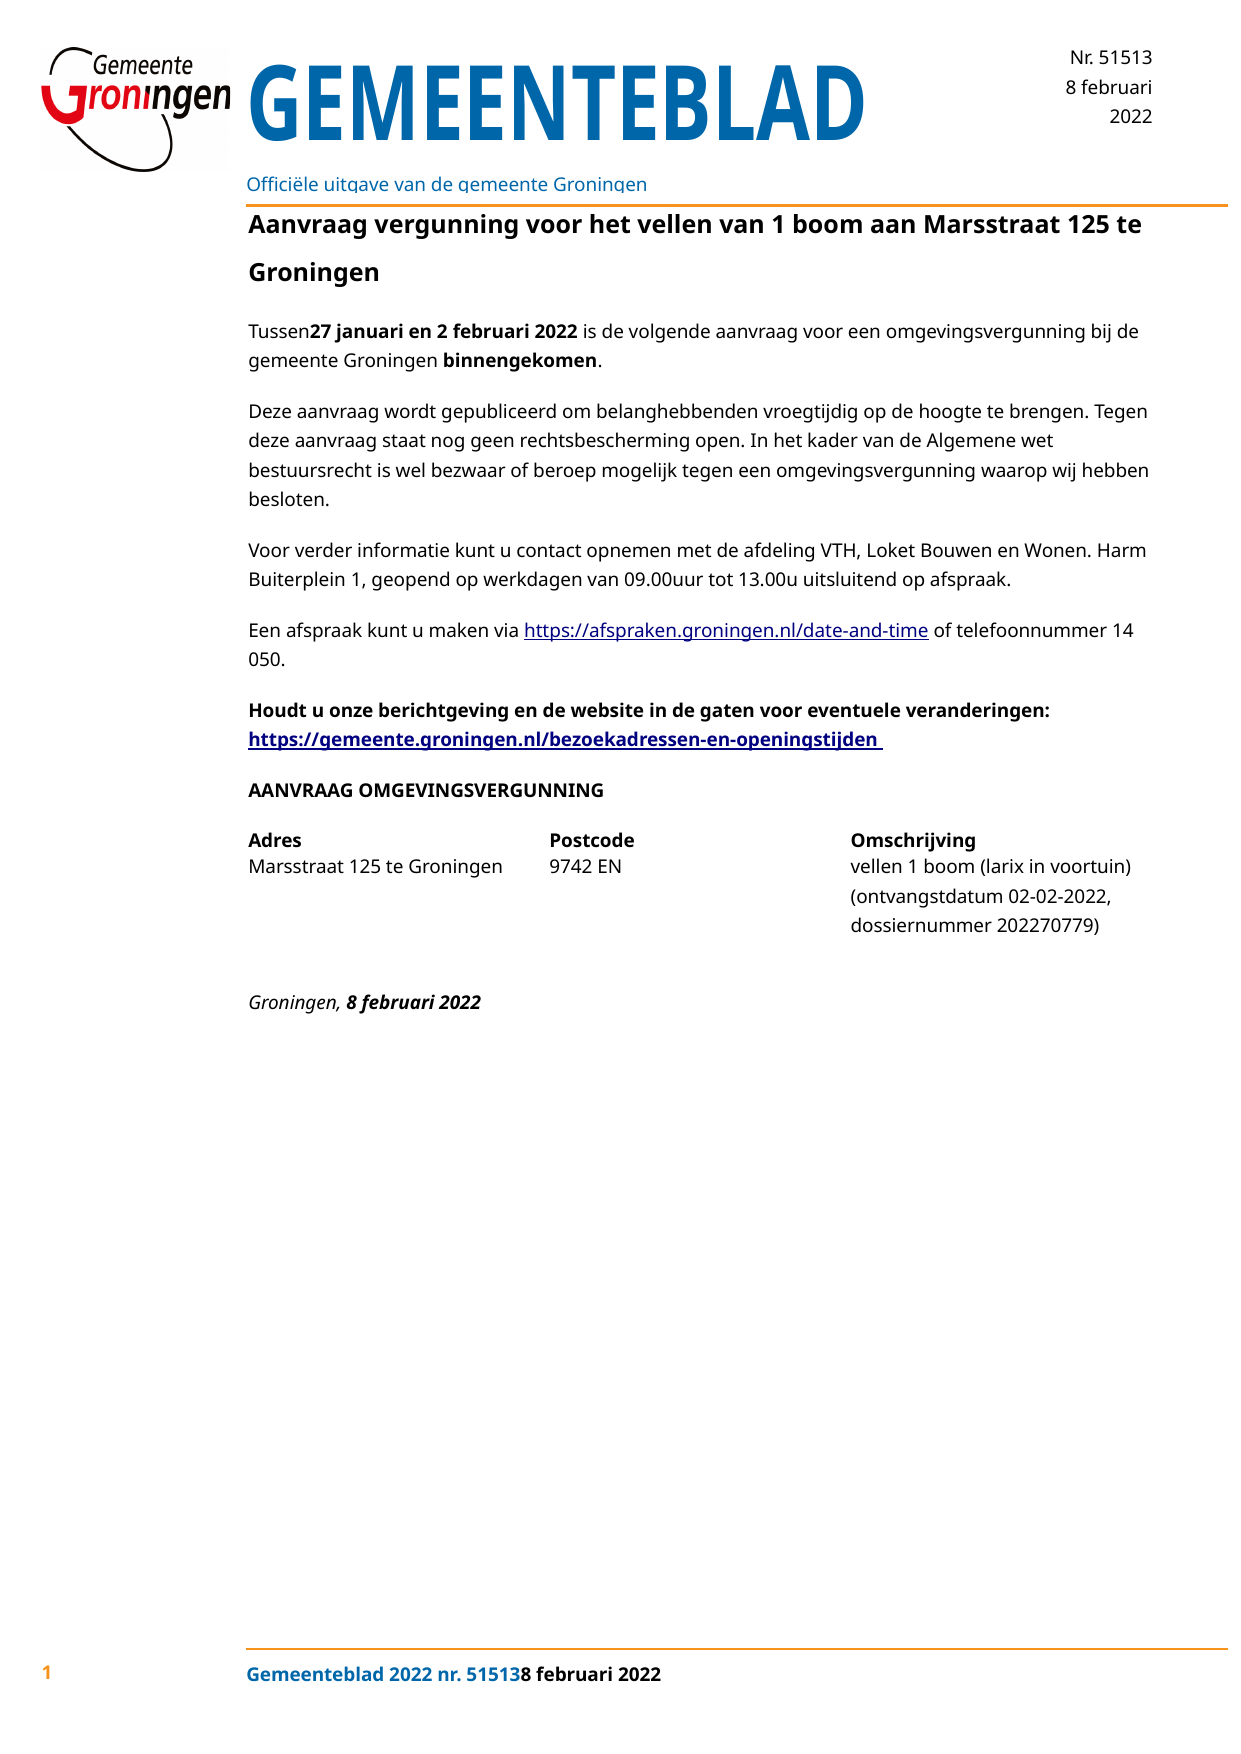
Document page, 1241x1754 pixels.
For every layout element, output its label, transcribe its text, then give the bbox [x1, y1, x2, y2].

table_cell 9742 EN [549, 853, 850, 938]
table_header Omschrijving [850, 828, 1152, 853]
table_header Adres [248, 828, 549, 853]
text Houdt u onze berichtgeving en de website in de gaten voor eventuele veranderingen: https://gemeente.groningen.nl/bezoekadressen-en-openingstijden [248, 697, 1152, 752]
text Deze aanvraag wordt gepubliceerd om belanghebbenden vroegtijdig op de hoogte te brengen. Tegen deze aanvraag staat nog geen rechtsbescherming open. In het kader van de Algemene wet bestuursrecht is wel bezwaar of beroep mogelijk tegen een omgevingsvergunning waarop wij hebben besloten. [248, 398, 1152, 512]
table_cell Marsstraat 125 te Groningen [248, 853, 549, 938]
text Tussen27 januari en 2 februari 2022 is de volgende aanvraag voor een omgevingsvergunning bij de gemeente Groningen binnengekomen. [248, 318, 1152, 373]
table_header Postcode [549, 828, 850, 853]
table_cell vellen 1 boom (larix in voortuin) (ontvangstdatum 02-02-2022, dossiernummer 202270779) [850, 853, 1152, 938]
text Groningen, 8 februari 2022 [248, 989, 1152, 1015]
text Voor verder informatie kunt u contact opnemen met de afdeling VTH, Loket Bouwen en Wonen. Harm Buiterplein 1, geopend op werkdagen van 09.00uur tot 13.00u uitsluitend op afspraak. [248, 537, 1152, 592]
text Een afspraak kunt u maken via https://afspraken.groningen.nl/date-and-time of telefoonnummer 14 050. [248, 617, 1152, 672]
picture [41, 47, 231, 172]
text Aanvraag vergunning voor het vellen van 1 boom aan Marsstraat 125 te Groningen [248, 207, 1152, 288]
text AANVRAAG OMGEVINGSVERGUNNING [248, 777, 1152, 803]
